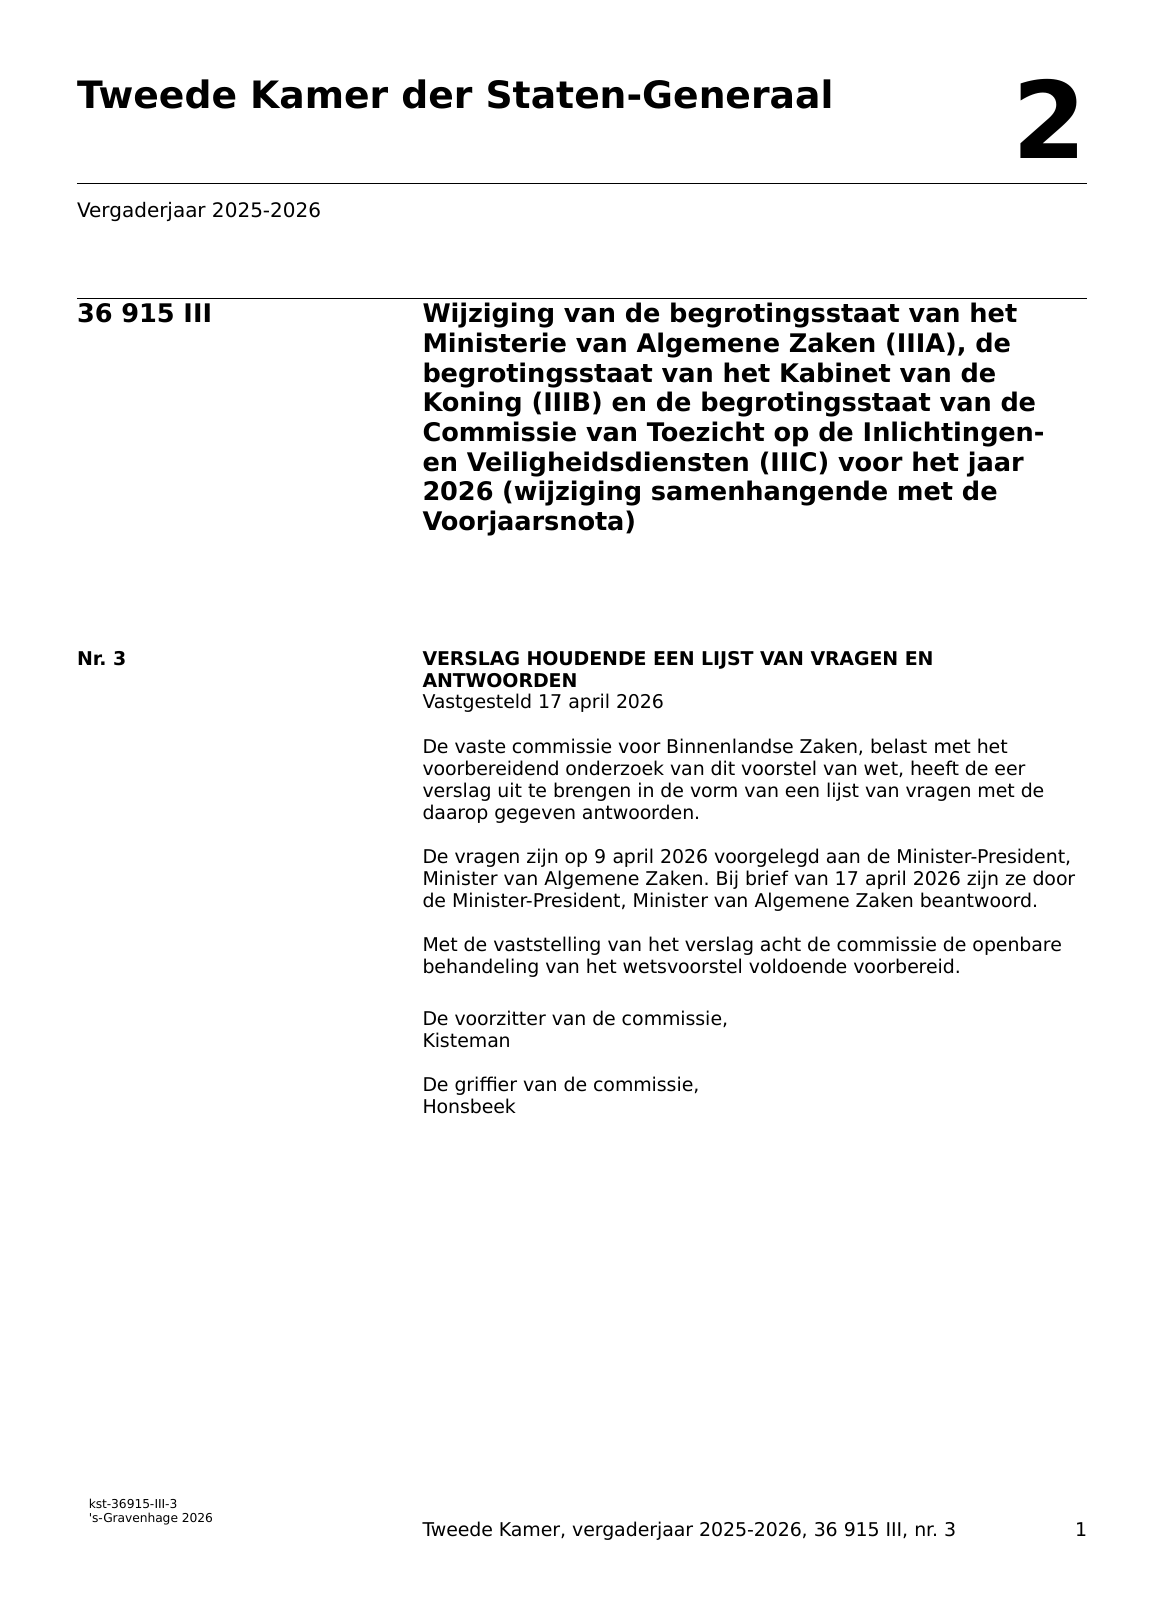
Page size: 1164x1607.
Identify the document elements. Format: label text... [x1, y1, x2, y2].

text De voorzitter van de commissie, Kisteman [422, 1008, 1087, 1052]
subtitle 36 915 III Wijziging van de begrotingsstaat van het Ministerie van Algemene Zaken (IIIA), de begrotingsstaat van het Kabinet van de Koning (IIIB) en de begrotingsstaat van de Commissie van Toezicht op de Inlichtingen- en Veiligheidsdiensten (IIIC) voor het jaar 2026 (wijziging samenhangende met de Voorjaarsnota) [77, 299, 1087, 536]
table_header 2 [886, 59, 1087, 183]
subtitle Nr. 3 VERSLAG HOUDENDE EEN LIJST VAN VRAGEN EN ANTWOORDEN [77, 647, 1087, 691]
table_cell Vergaderjaar 2025-2026 [77, 184, 1087, 298]
text De vaste commissie voor Binnenlandse Zaken, belast met het voorbereidend onderzoek van dit voorstel van wet, heeft de eer verslag uit te brengen in de vorm van een lijst van vragen met de daarop gegeven antwoorden. [422, 736, 1087, 823]
text Vastgesteld 17 april 2026 [422, 691, 1087, 713]
text De vragen zijn op 9 april 2026 voorgelegd aan de Minister-President, Minister van Algemene Zaken. Bij brief van 17 april 2026 zijn ze door de Minister-President, Minister van Algemene Zaken beantwoord. [422, 846, 1087, 912]
text 's-Gravenhage 2026 [88, 1511, 323, 1525]
text kst-36915-III-3 [88, 1497, 323, 1511]
text De griffier van de commissie, Honsbeek [422, 1074, 1087, 1118]
table_header Tweede Kamer der Staten-Generaal [77, 59, 886, 183]
text Met de vaststelling van het verslag acht de commissie de openbare behandeling van het wetsvoorstel voldoende voorbereid. [422, 934, 1087, 978]
